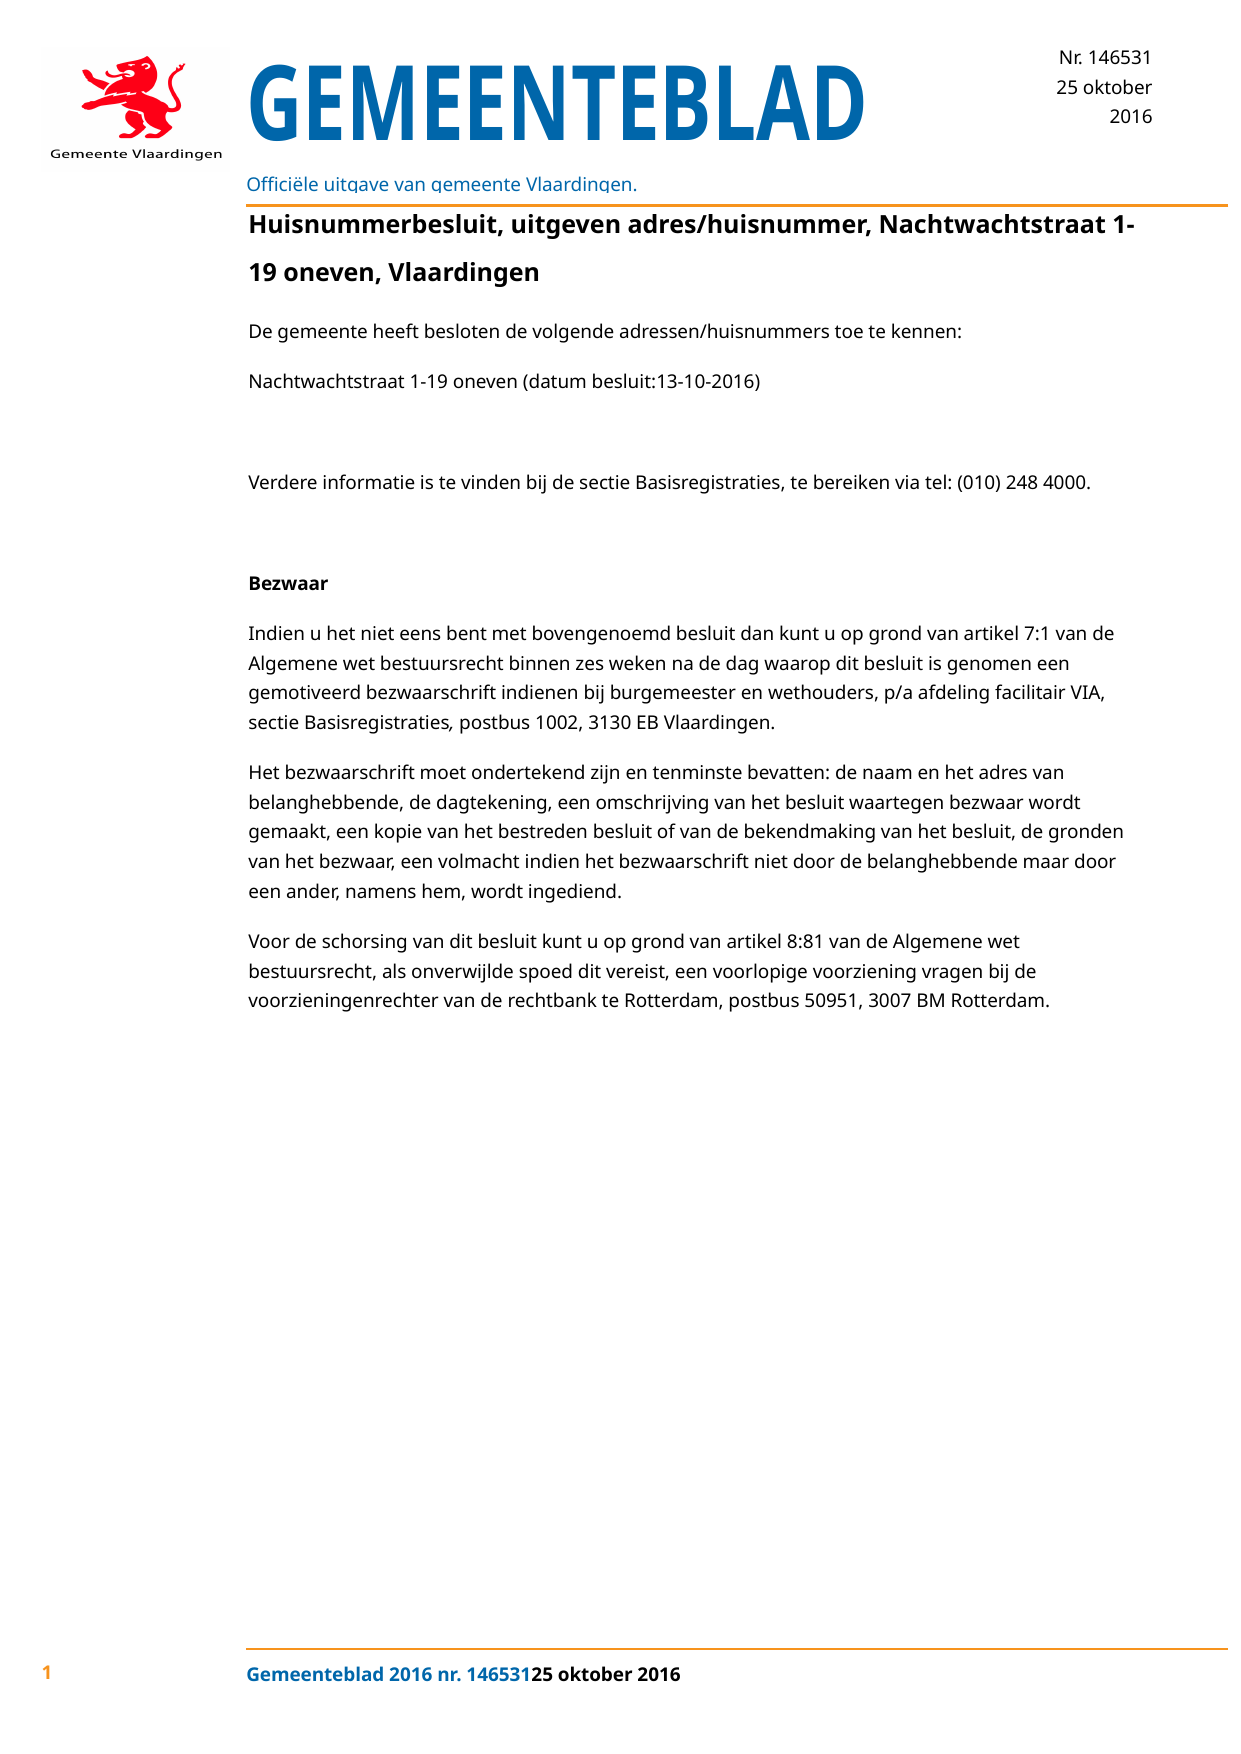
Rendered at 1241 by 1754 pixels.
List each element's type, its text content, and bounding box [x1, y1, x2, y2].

text Voor de schorsing van dit besluit kunt u op grond van artikel 8:81 van de Algemene wet bestuursrecht, als onverwijlde spoed dit vereist, een voorlopige voorziening vragen bij de voorzieningenrechter van de rechtbank te Rotterdam, postbus 50951, 3007 BM Rotterdam. [248, 928, 1152, 1013]
text Verdere informatie is te vinden bij de sectie Basisregistraties, te bereiken via tel: (010) 248 4000. [248, 469, 1152, 495]
text Indien u het niet eens bent met bovengenoemd besluit dan kunt u op grond van artikel 7:1 van de Algemene wet bestuursrecht binnen zes weken na de dag waarop dit besluit is genomen een gemotiveerd bezwaarschrift indienen bij burgemeester en wethouders, p/a afdeling facilitair VIA, sectie Basisregistraties, postbus 1002, 3130 EB Vlaardingen. [248, 620, 1152, 735]
text De gemeente heeft besloten de volgende adressen/huisnummers toe te kennen: [248, 318, 1152, 344]
text Bezwaar [248, 570, 1152, 596]
picture [41, 47, 231, 172]
text Nachtwachtstraat 1-19 oneven (datum besluit:13-10-2016) [248, 368, 1152, 394]
text Huisnummerbesluit, uitgeven adres/huisnummer, Nachtwachtstraat 1-19 oneven, Vlaardingen [248, 207, 1152, 288]
text Het bezwaarschrift moet ondertekend zijn en tenminste bevatten: de naam en het adres van belanghebbende, de dagtekening, een omschrijving van het besluit waartegen bezwaar wordt gemaakt, een kopie van het bestreden besluit of van de bekendmaking van het besluit, de gronden van het bezwaar, een volmacht indien het bezwaarschrift niet door de belanghebbende maar door een ander, namens hem, wordt ingediend. [248, 759, 1152, 904]
